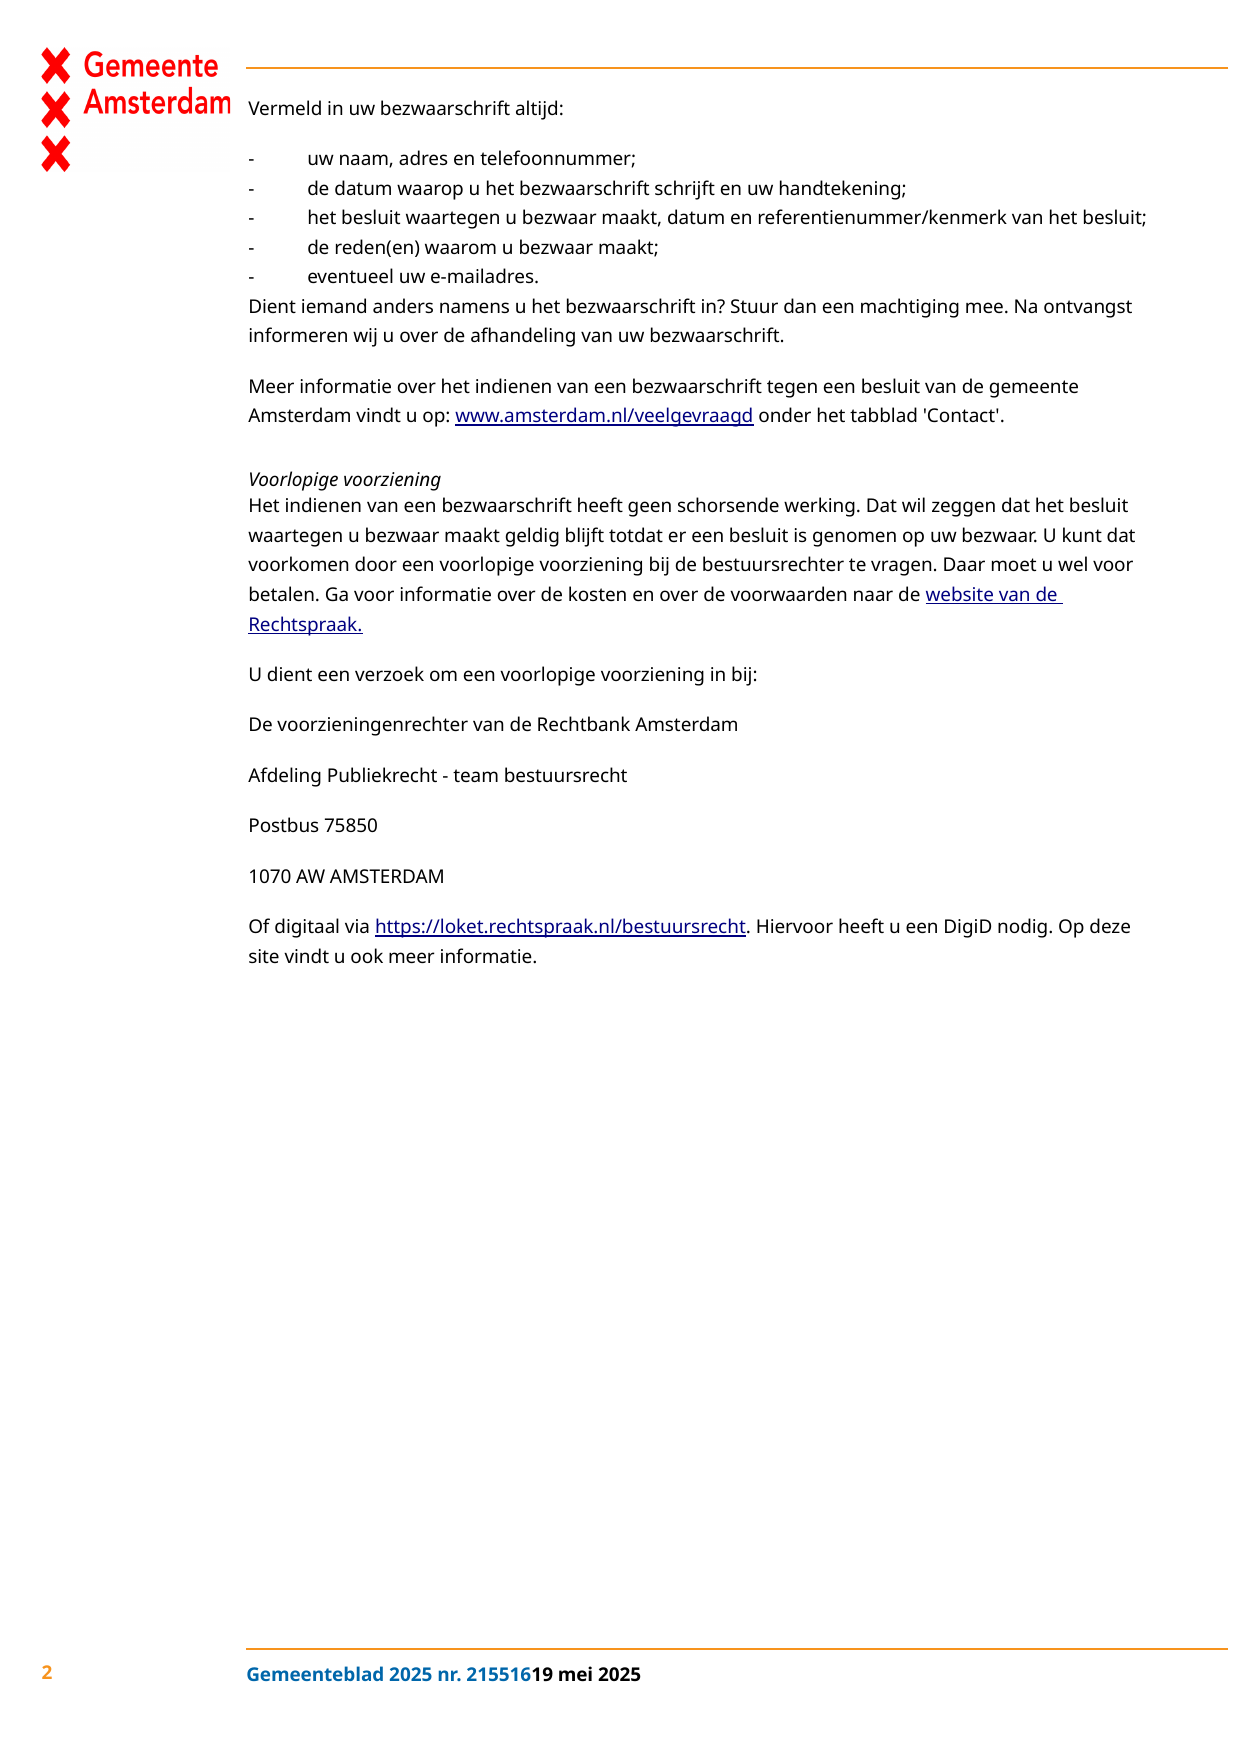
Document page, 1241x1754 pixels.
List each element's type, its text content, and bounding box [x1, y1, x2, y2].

text Meer informatie over het indienen van een bezwaarschrift tegen een besluit van de gemeente Amsterdam vindt u op: www.amsterdam.nl/veelgevraagd onder het tabblad 'Contact'. [248, 373, 1152, 428]
text De voorzieningenrechter van de Rechtbank Amsterdam [248, 712, 1152, 737]
text Dient iemand anders namens u het bezwaarschrift in? Stuur dan een machtiging mee. Na ontvangst informeren wij u over de afhandeling van uw bezwaarschrift. [248, 293, 1152, 348]
text Afdeling Publiekrecht - team bestuursrecht [248, 762, 1152, 788]
list eventueel uw e-mailadres. [248, 263, 1152, 289]
text Het indienen van een bezwaarschrift heeft geen schorsende werking. Dat wil zeggen dat het besluit waartegen u bezwaar maakt geldig blijft totdat er een besluit is genomen op uw bezwaar. U kunt dat voorkomen door een voorlopige voorziening bij de bestuursrechter te vragen. Daar moet u wel voor betalen. Ga voor informatie over de kosten en over de voorwaarden naar de website van de Rechtspraak. [248, 492, 1152, 636]
text Of digitaal via https://loket.rechtspraak.nl/bestuursrecht. Hiervoor heeft u een DigiD nodig. Op deze site vindt u ook meer informatie. [248, 913, 1152, 968]
list het besluit waartegen u bezwaar maakt, datum en referentienummer/kenmerk van het besluit; [248, 204, 1152, 230]
text Voorlopige voorziening [248, 467, 1152, 492]
list uw naam, adres en telefoonnummer; [248, 145, 1152, 171]
text U dient een verzoek om een voorlopige voorziening in bij: [248, 661, 1152, 687]
list de reden(en) waarom u bezwaar maakt; [248, 234, 1152, 260]
list de datum waarop u het bezwaarschrift schrijft en uw handtekening; [248, 175, 1152, 201]
text Postbus 75850 [248, 812, 1152, 838]
picture [41, 47, 231, 172]
text Vermeld in uw bezwaarschrift altijd: [248, 95, 1152, 121]
text 1070 AW AMSTERDAM [248, 863, 1152, 888]
